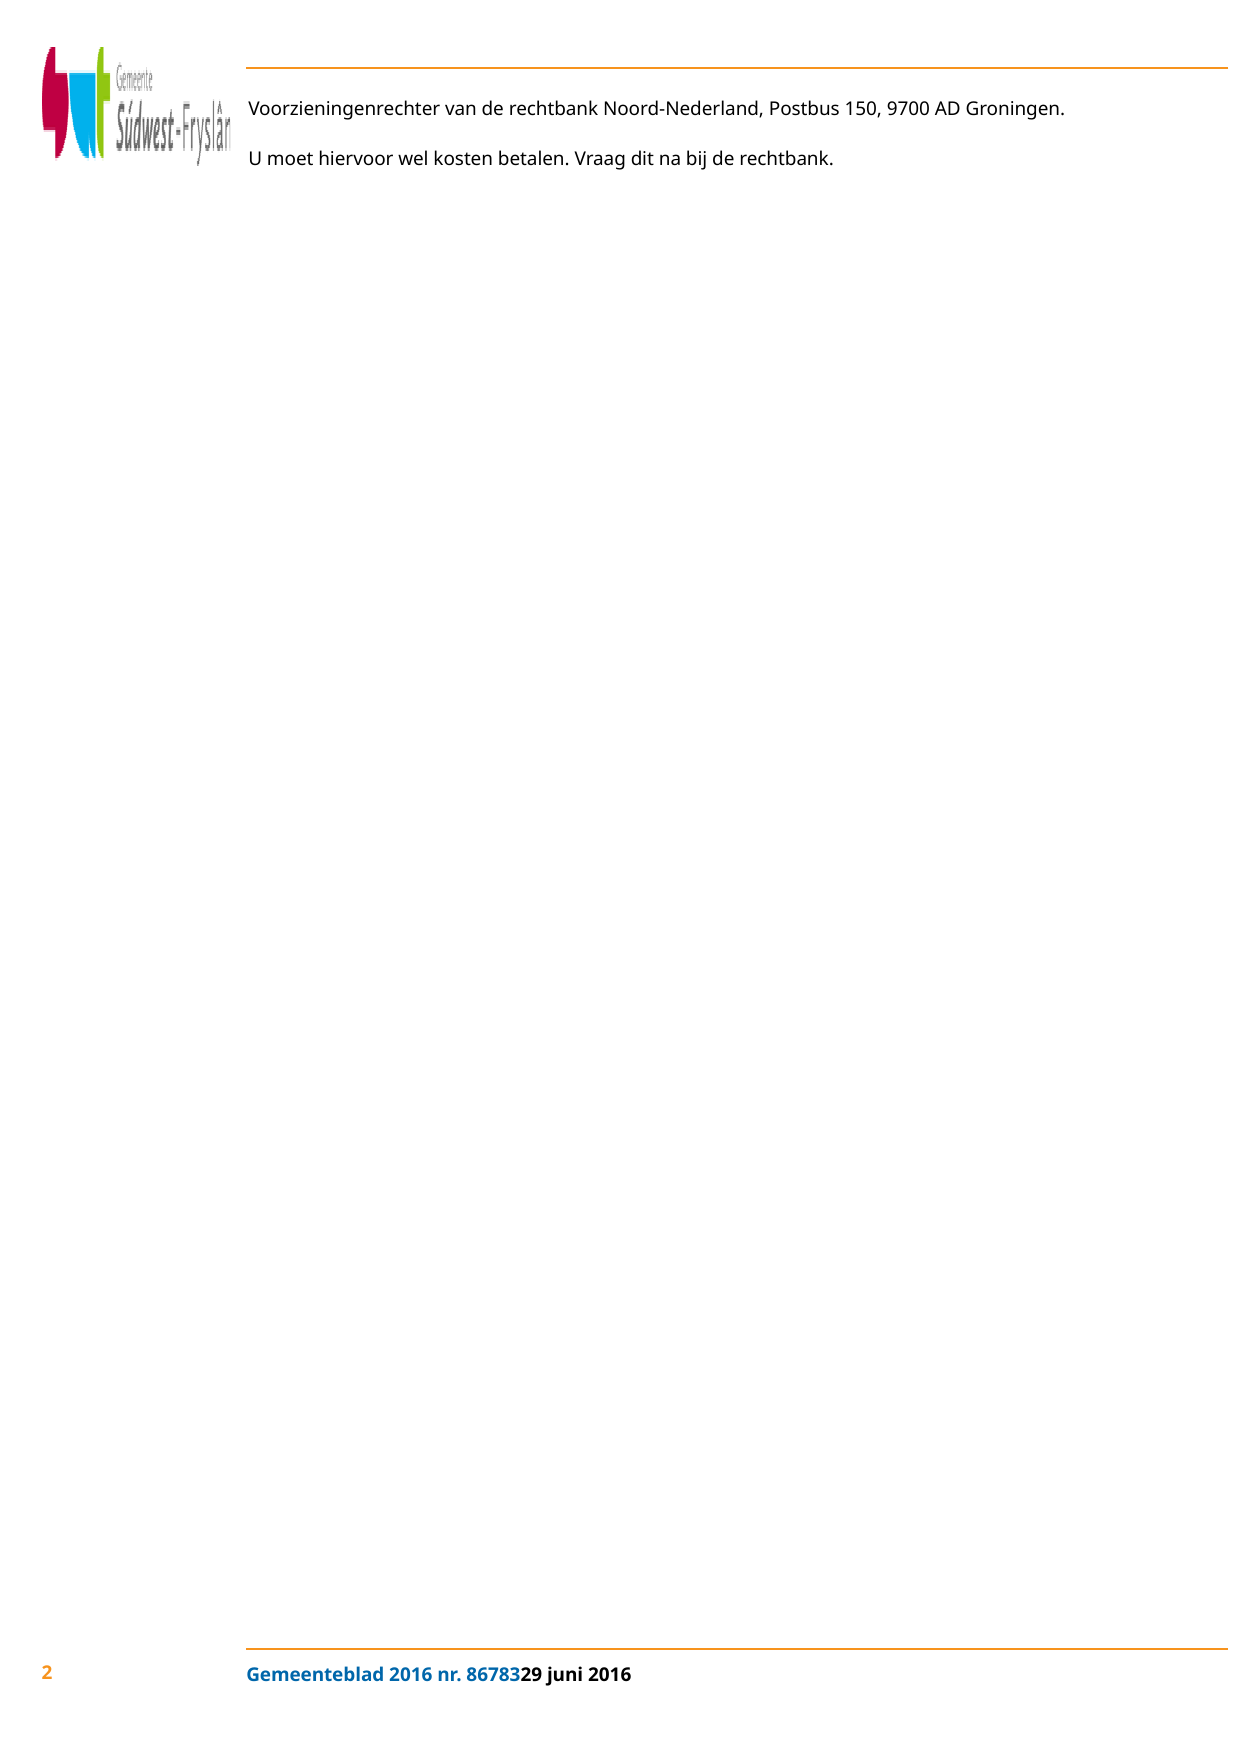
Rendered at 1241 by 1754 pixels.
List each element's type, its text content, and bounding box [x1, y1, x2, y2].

picture [41, 47, 231, 172]
text U moet hiervoor wel kosten betalen. Vraag dit na bij de rechtbank. [248, 145, 1152, 171]
text Voorzieningenrechter van de rechtbank Noord-Nederland, Postbus 150, 9700 AD Groningen. [248, 95, 1152, 121]
